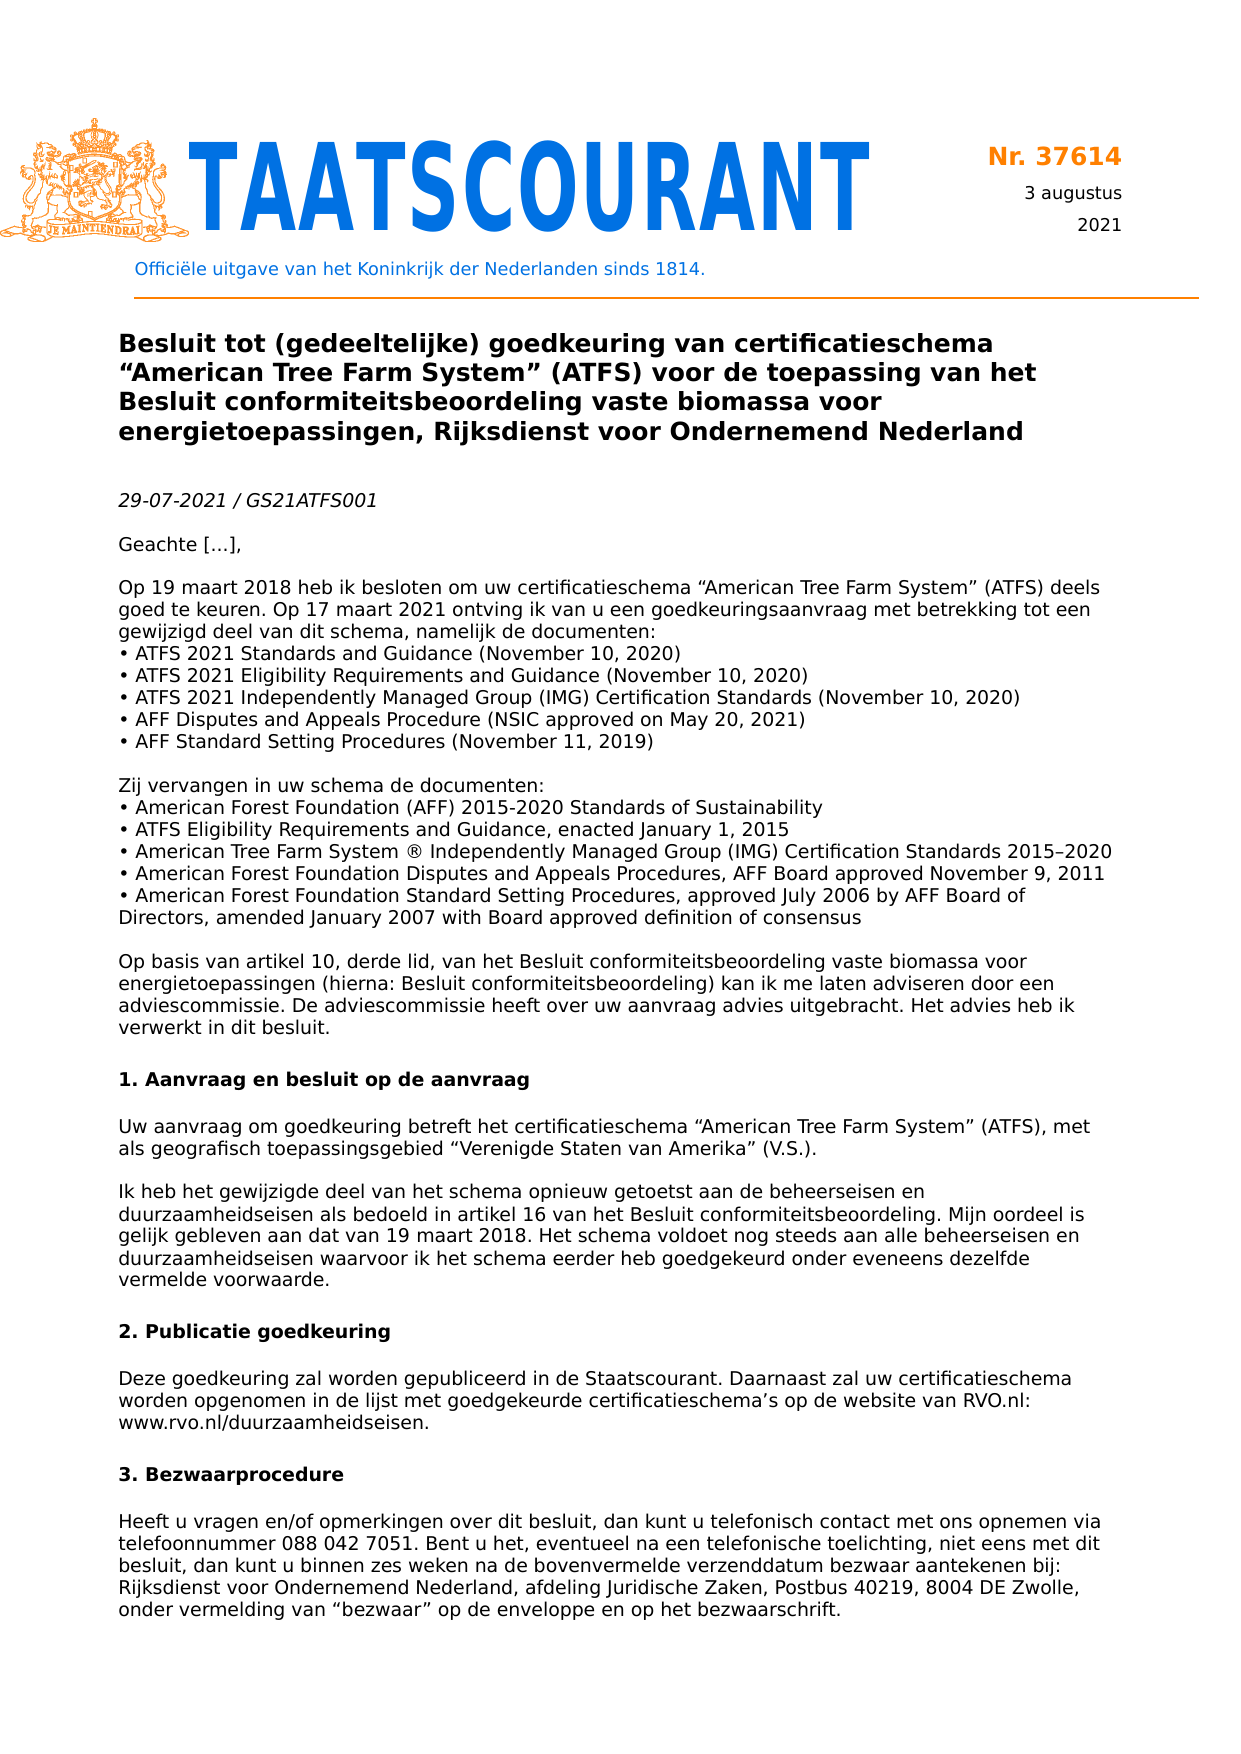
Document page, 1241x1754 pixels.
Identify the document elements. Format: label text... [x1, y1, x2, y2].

text • American Forest Foundation (AFF) 2015-2020 Standards of Sustainability [118, 797, 1122, 819]
table_cell 2021 [939, 209, 1199, 259]
text • ATFS Eligibility Requirements and Guidance, enacted January 1, 2015 [118, 819, 1122, 841]
text Heeft u vragen en/of opmerkingen over dit besluit, dan kunt u telefonisch contact met ons opnemen via telefoonnummer 088 042 7051. Bent u het, eventueel na een telefonische toelichting, niet eens met dit besluit, dan kunt u binnen zes weken na de bovenvermelde verzenddatum bezwaar aantekenen bij: Rijksdienst voor Ondernemend Nederland, afdeling Juridische Zaken, Postbus 40219, 8004 DE Zwolle, onder vermelding van “bezwaar” op de enveloppe en op het bezwaarschrift. [118, 1511, 1122, 1621]
text • American Forest Foundation Standard Setting Procedures, approved July 2006 by AFF Board of Directors, amended January 2007 with Board approved definition of consensus [118, 885, 1122, 929]
text Op basis van artikel 10, derde lid, van het Besluit conformiteitsbeoordeling vaste biomassa voor energietoepassingen (hierna: Besluit conformiteitsbeoordeling) kan ik me laten adviseren door een adviescommissie. De adviescommissie heeft over uw aanvraag advies uitgebracht. Het advies heb ik verwerkt in dit besluit. [118, 951, 1122, 1039]
subtitle Besluit tot (gedeeltelijke) goedkeuring van certificatieschema “American Tree Farm System” (ATFS) voor de toepassing van het Besluit conformiteitsbeoordeling vaste biomassa voor energietoepassingen, Rijksdienst voor Ondernemend Nederland [118, 329, 1122, 446]
subtitle 3. Bezwaarprocedure [118, 1464, 1122, 1486]
text • American Tree Farm System ® Independently Managed Group (IMG) Certification Standards 2015–2020 [118, 841, 1122, 863]
text Ik heb het gewijzigde deel van het schema opnieuw getoetst aan de beheerseisen en duurzaamheidseisen als bedoeld in artikel 16 van het Besluit conformiteitsbeoordeling. Mijn oordeel is gelijk gebleven aan dat van 19 maart 2018. Het schema voldoet nog steeds aan alle beheerseisen en duurzaamheidseisen waarvoor ik het schema eerder heb goedgekeurd onder eveneens dezelfde vermelde voorwaarde. [118, 1181, 1122, 1291]
text Op 19 maart 2018 heb ik besloten om uw certificatieschema “American Tree Farm System” (ATFS) deels goed te keuren. Op 17 maart 2021 ontving ik van u een goedkeuringsaanvraag met betrekking tot een gewijzigd deel van dit schema, namelijk de documenten: [118, 577, 1122, 643]
text 29-07-2021 / GS21ATFS001 [118, 489, 1122, 512]
text • American Forest Foundation Disputes and Appeals Procedures, AFF Board approved November 9, 2011 [118, 863, 1122, 885]
text • AFF Standard Setting Procedures (November 11, 2019) [118, 731, 1122, 753]
text Uw aanvraag om goedkeuring betreft het certificatieschema “American Tree Farm System” (ATFS), met als geografisch toepassingsgebied “Verenigde Staten van Amerika” (V.S.). [118, 1116, 1122, 1159]
subtitle 1. Aanvraag en besluit op de aanvraag [118, 1069, 1122, 1091]
text • AFF Disputes and Appeals Procedure (NSIC approved on May 20, 2021) [118, 709, 1122, 731]
text Zij vervangen in uw schema de documenten: [118, 775, 1122, 797]
table_header [0, 242, 134, 297]
table_cell 3 augustus [939, 177, 1199, 209]
text • ATFS 2021 Eligibility Requirements and Guidance (November 10, 2020) [118, 665, 1122, 687]
table_header STAATSCOURANT [134, 118, 939, 259]
text • ATFS 2021 Independently Managed Group (IMG) Certification Standards (November 10, 2020) [118, 687, 1122, 709]
text Geachte [...], [118, 533, 1122, 555]
picture [0, 118, 189, 242]
text • ATFS 2021 Standards and Guidance (November 10, 2020) [118, 643, 1122, 665]
subtitle 2. Publicatie goedkeuring [118, 1321, 1122, 1343]
text Deze goedkeuring zal worden gepubliceerd in de Staatscourant. Daarnaast zal uw certificatieschema worden opgenomen in de lijst met goedgekeurde certificatieschema’s op de website van RVO.nl: www.rvo.nl/duurzaamheidseisen. [118, 1368, 1122, 1434]
table_cell Officiële uitgave van het Koninkrijk der Nederlanden sinds 1814. [134, 259, 1199, 297]
table_header Nr. 37614 [939, 118, 1199, 177]
